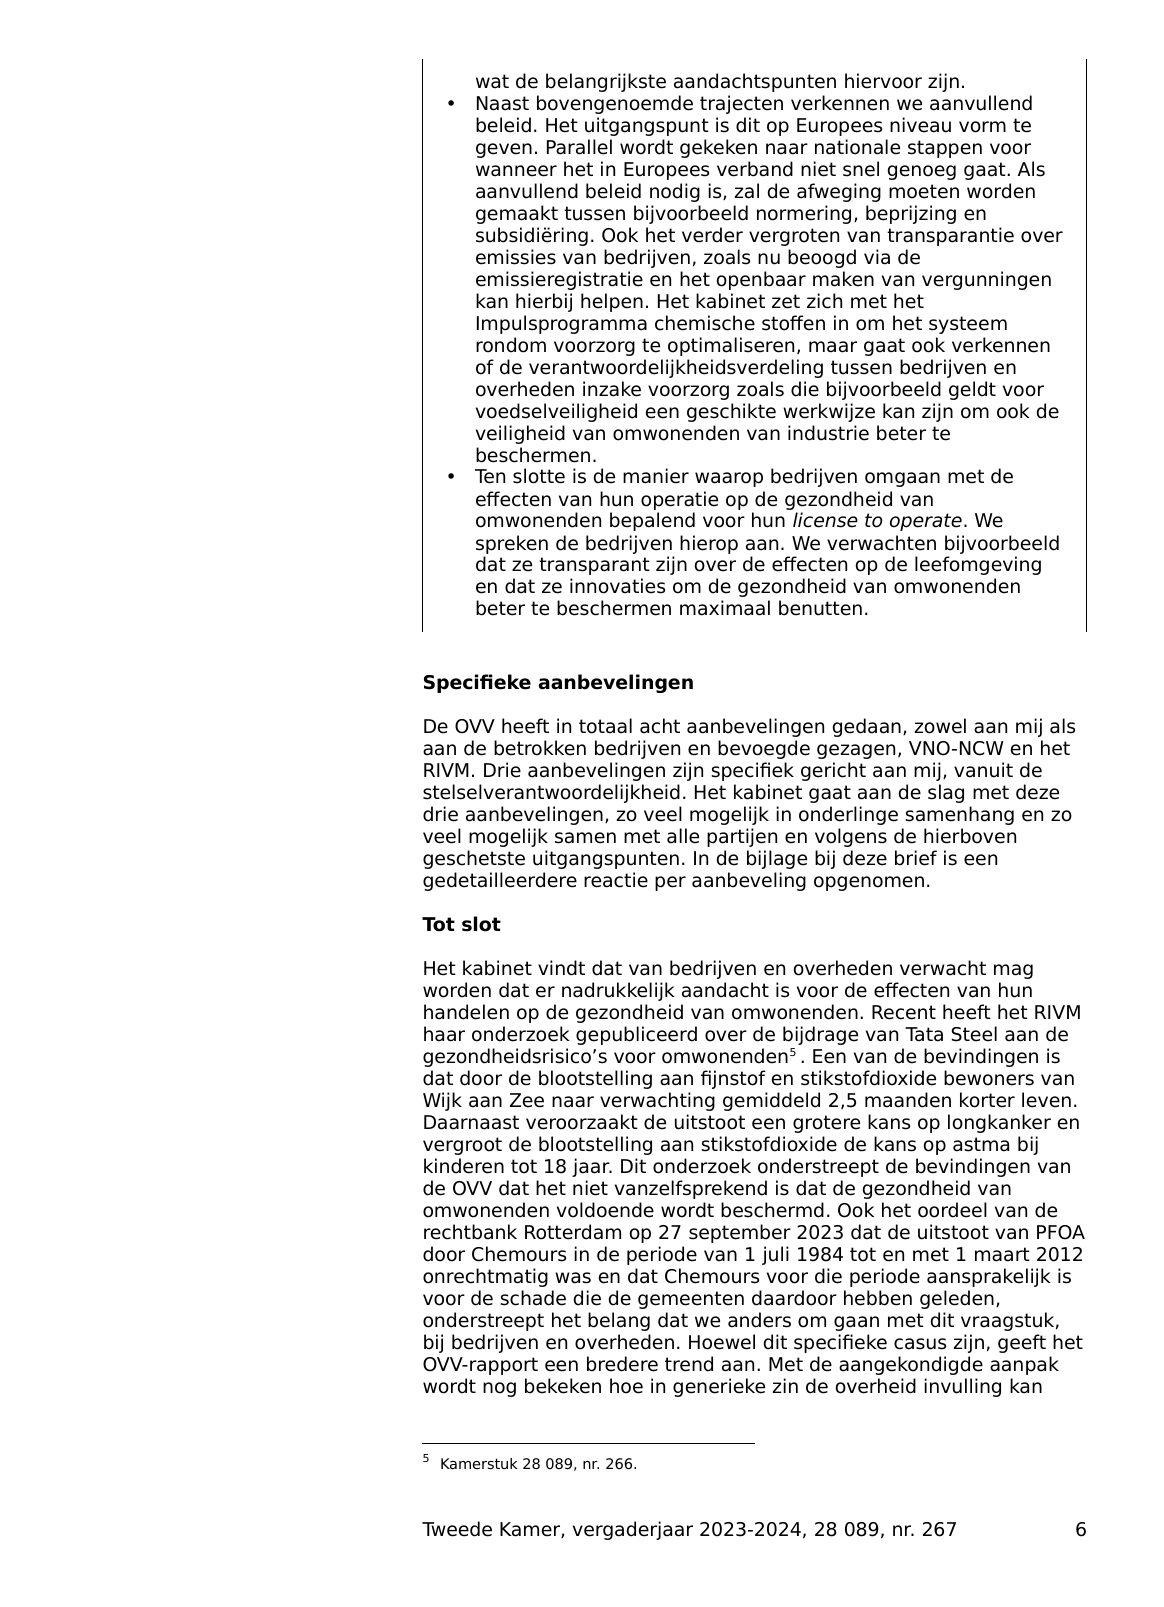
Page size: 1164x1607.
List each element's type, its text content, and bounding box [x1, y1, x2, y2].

text De OVV heeft in totaal acht aanbevelingen gedaan, zowel aan mij als aan de betrokken bedrijven en bevoegde gezagen, VNO-NCW en het RIVM. Drie aanbevelingen zijn specifiek gericht aan mij, vanuit de stelselverantwoordelijkheid. Het kabinet gaat aan de slag met deze drie aanbevelingen, zo veel mogelijk in onderlinge samenhang en zo veel mogelijk samen met alle partijen en volgens de hierboven geschetste uitgangspunten. In de bijlage bij deze brief is een gedetailleerdere reactie per aanbeveling opgenomen. [422, 716, 1087, 892]
text Kamerstuk 28 089, nr. 266. [422, 1452, 1087, 1474]
text Het kabinet vindt dat van bedrijven en overheden verwacht mag worden dat er nadrukkelijk aandacht is voor de effecten van hun handelen op de gezondheid van omwonenden. Recent heeft het RIVM haar onderzoek gepubliceerd over de bijdrage van Tata Steel aan de gezondheidsrisico’s voor omwonenden. Een van de bevindingen is dat door de blootstelling aan fijnstof en stikstofdioxide bewoners van Wijk aan Zee naar verwachting gemiddeld 2,5 maanden korter leven. Daarnaast veroorzaakt de uitstoot een grotere kans op longkanker en vergroot de blootstelling aan stikstofdioxide de kans op astma bij kinderen tot 18 jaar. Dit onderzoek onderstreept de bevindingen van de OVV dat het niet vanzelfsprekend is dat de gezondheid van omwonenden voldoende wordt beschermd. Ook het oordeel van de rechtbank Rotterdam op 27 september 2023 dat de uitstoot van PFOA door Chemours in de periode van 1 juli 1984 tot en met 1 maart 2012 onrechtmatig was en dat Chemours voor die periode aansprakelijk is voor de schade die de gemeenten daardoor hebben geleden, onderstreept het belang dat we anders om gaan met dit vraagstuk, bij bedrijven en overheden. Hoewel dit specifieke casus zijn, geeft het OVV-rapport een bredere trend aan. Met de aangekondigde aanpak wordt nog bekeken hoe in generieke zin de overheid invulling kan [422, 958, 1087, 1398]
table_header wat de belangrijkste aandachtspunten hiervoor zijn. • Naast bovengenoemde trajecten verkennen we aanvullend beleid. Het uitgangspunt is dit op Europees niveau vorm te geven. Parallel wordt gekeken naar nationale stappen voor wanneer het in Europees verband niet snel genoeg gaat. Als aanvullend beleid nodig is, zal de afweging moeten worden gemaakt tussen bijvoorbeeld normering, beprijzing en subsidiëring. Ook het verder vergroten van transparantie over emissies van bedrijven, zoals nu beoogd via de emissieregistratie en het openbaar maken van vergunningen kan hierbij helpen. Het kabinet zet zich met het Impulsprogramma chemische stoffen in om het systeem rondom voorzorg te optimaliseren, maar gaat ook verkennen of de verantwoordelijkheidsverdeling tussen bedrijven en overheden inzake voorzorg zoals die bijvoorbeeld geldt voor voedselveiligheid een geschikte werkwijze kan zijn om ook de veiligheid van omwonenden van industrie beter te beschermen. • Ten slotte is de manier waarop bedrijven omgaan met de effecten van hun operatie op de gezondheid van omwonenden bepalend voor hun license to operate. We spreken de bedrijven hierop aan. We verwachten bijvoorbeeld dat ze transparant zijn over de effecten op de leefomgeving en dat ze innovaties om de gezondheid van omwonenden beter te beschermen maximaal benutten. [423, 59, 1086, 632]
subtitle Tot slot [422, 914, 1087, 936]
subtitle Specifieke aanbevelingen [422, 672, 1087, 694]
